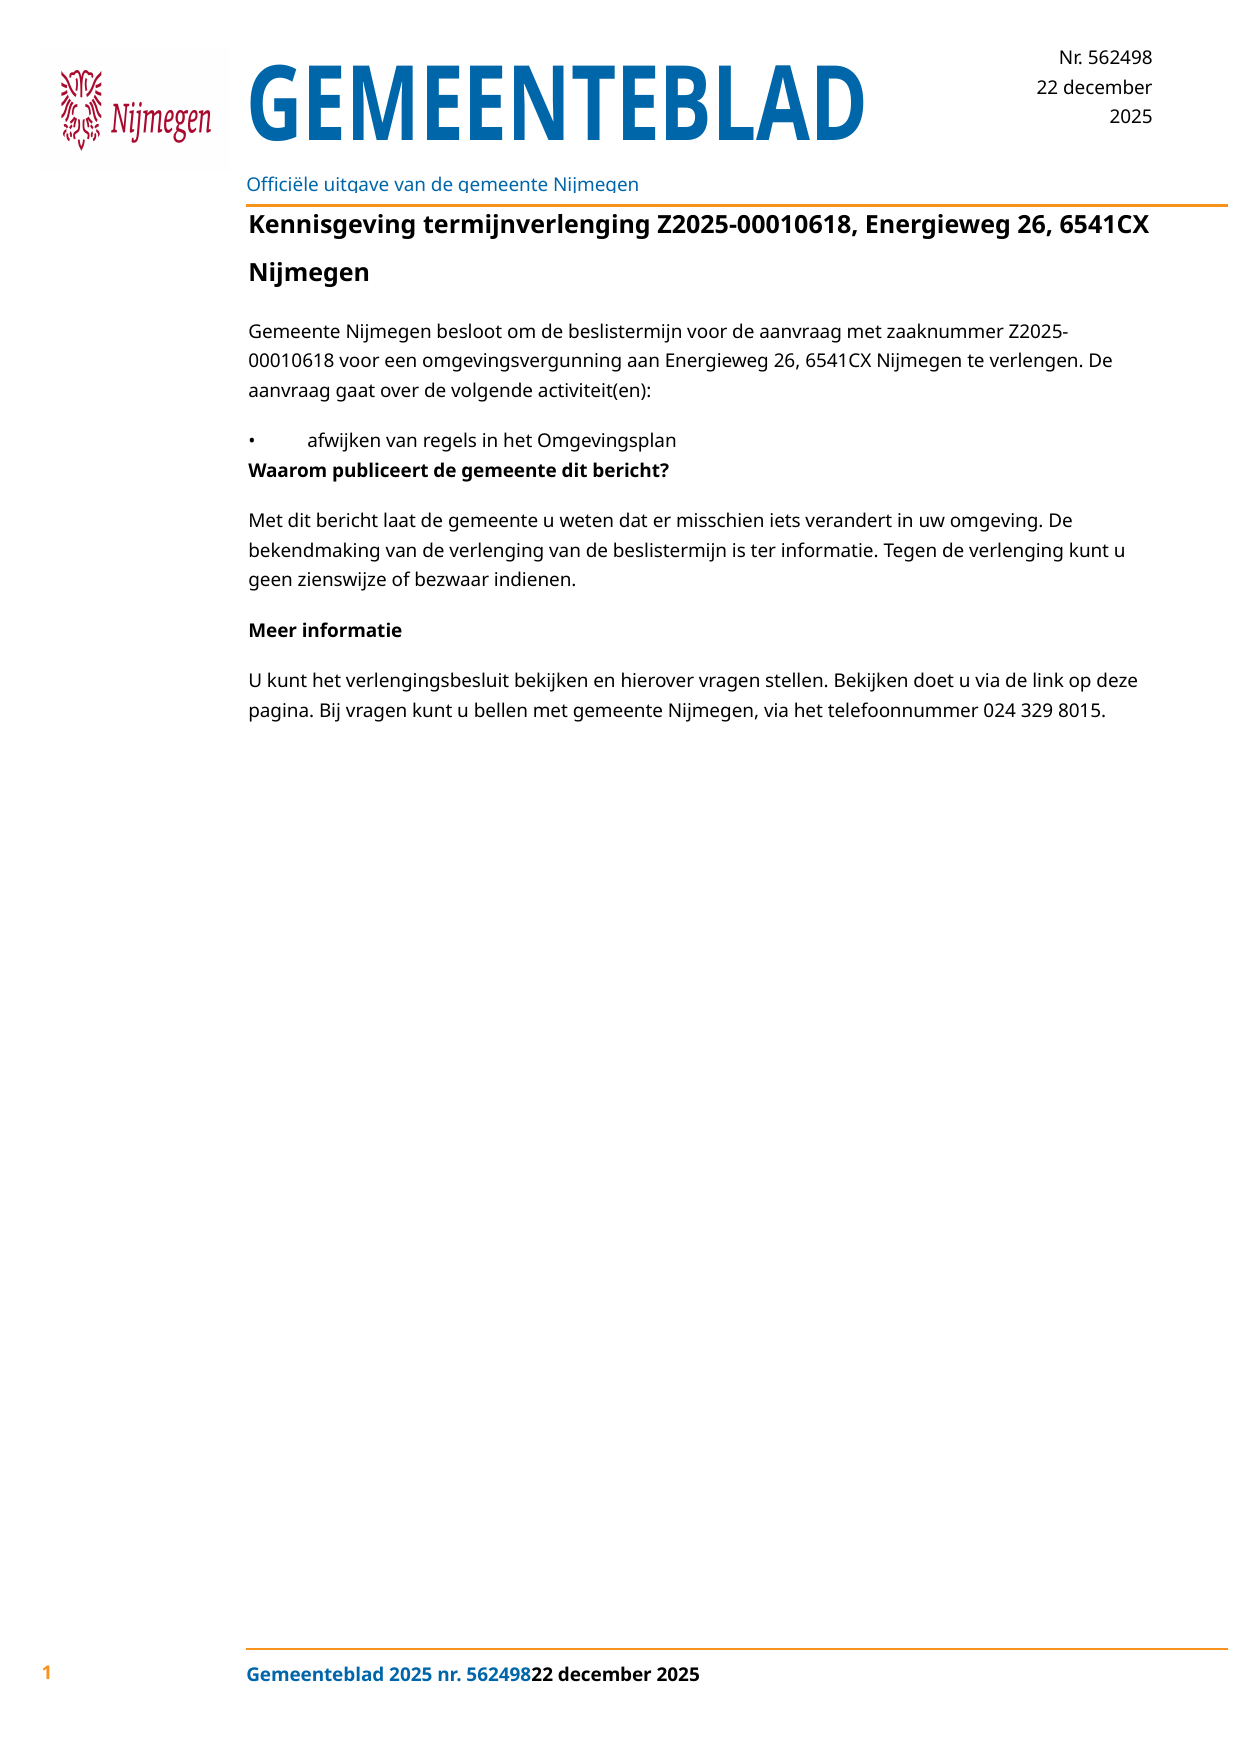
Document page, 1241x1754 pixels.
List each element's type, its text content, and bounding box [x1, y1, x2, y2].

text Meer informatie [248, 617, 1152, 643]
text Waarom publiceert de gemeente dit bericht? [248, 457, 1152, 483]
text U kunt het verlengingsbesluit bekijken en hierover vragen stellen. Bekijken doet u via de link op deze pagina. Bij vragen kunt u bellen met gemeente Nijmegen, via het telefoonnummer 024 329 8015. [248, 667, 1152, 723]
list afwijken van regels in het Omgevingsplan [248, 427, 1152, 453]
picture [41, 47, 231, 172]
text Kennisgeving termijnverlenging Z2025-00010618, Energieweg 26, 6541CX Nijmegen [248, 207, 1152, 288]
text Met dit bericht laat de gemeente u weten dat er misschien iets verandert in uw omgeving. De bekendmaking van de verlenging van de beslistermijn is ter informatie. Tegen de verlenging kunt u geen zienswijze of bezwaar indienen. [248, 507, 1152, 592]
text Gemeente Nijmegen besloot om de beslistermijn voor de aanvraag met zaaknummer Z2025-00010618 voor een omgevingsvergunning aan Energieweg 26, 6541CX Nijmegen te verlengen. De aanvraag gaat over de volgende activiteit(en): [248, 318, 1152, 403]
